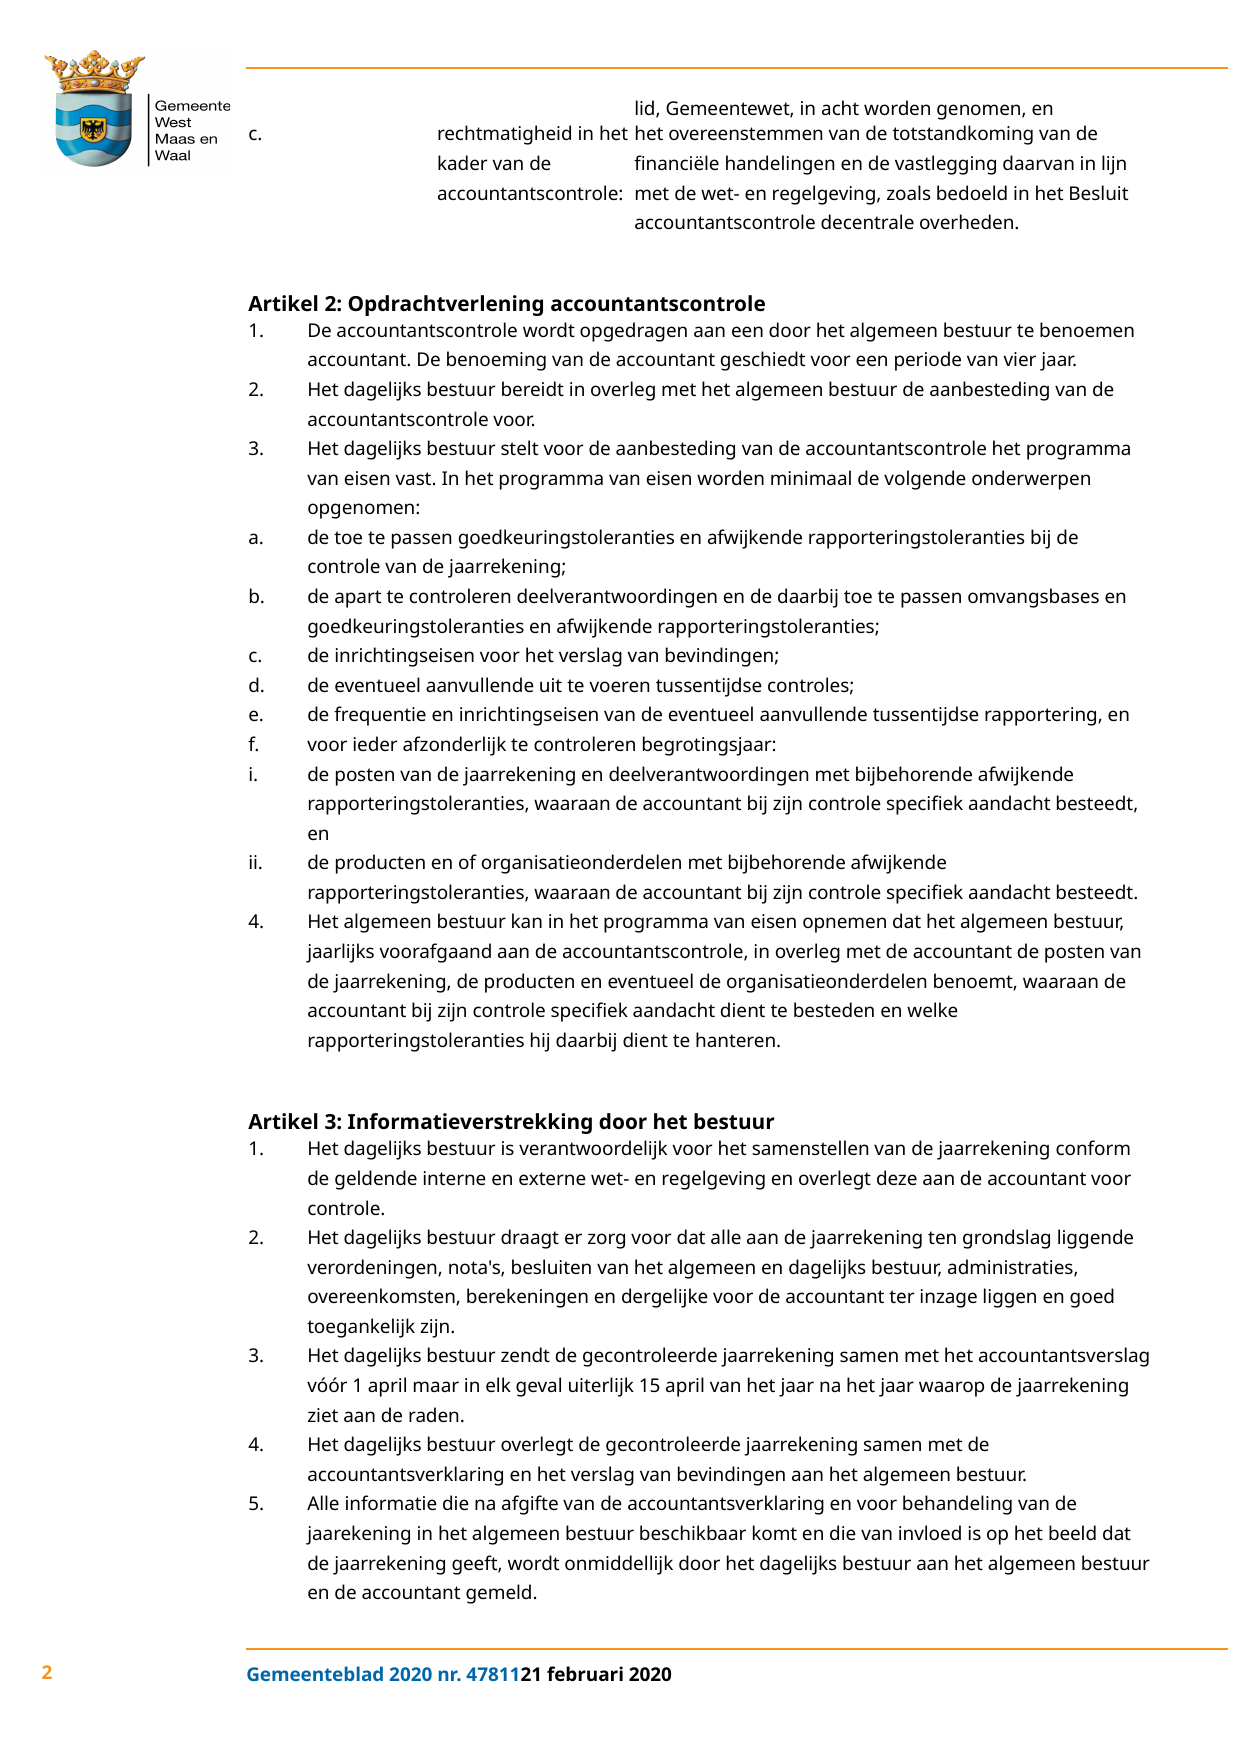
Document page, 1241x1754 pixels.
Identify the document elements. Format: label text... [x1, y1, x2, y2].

list Alle informatie die na afgifte van de accountantsverklaring en voor behandeling van de jaarekening in het algemeen bestuur beschikbaar komt en die van invloed is op het beeld dat de jaarrekening geeft, wordt onmiddellijk door het dagelijks bestuur aan het algemeen bestuur en de accountant gemeld. [248, 1491, 1152, 1605]
list Het algemeen bestuur kan in het programma van eisen opnemen dat het algemeen bestuur, jaarlijks voorafgaand aan de accountantscontrole, in overleg met de accountant de posten van de jaarrekening, de producten en eventueel de organisatieonderdelen benoemt, waaraan de accountant bij zijn controle specifiek aandacht dient te besteden en welke rapporteringstoleranties hij daarbij dient te hanteren. [248, 909, 1152, 1053]
picture [41, 47, 231, 172]
list de frequentie en inrichtingseisen van de eventueel aanvullende tussentijdse rapportering, en [248, 702, 1152, 727]
list Het dagelijks bestuur bereidt in overleg met het algemeen bestuur de aanbesteding van de accountantscontrole voor. [248, 376, 1152, 432]
table_cell [437, 95, 634, 121]
list de producten en of organisatieonderdelen met bijbehorende afwijkende rapporteringstoleranties, waaraan de accountant bij zijn controle specifiek aandacht besteedt. [248, 849, 1152, 905]
text Artikel 2: Opdrachtverlening accountantscontrole [248, 289, 1152, 317]
list Het dagelijks bestuur is verantwoordelijk voor het samenstellen van de jaarrekening conform de geldende interne en externe wet- en regelgeving en overlegt deze aan de accountant voor controle. [248, 1136, 1152, 1220]
list Het dagelijks bestuur draagt er zorg voor dat alle aan de jaarrekening ten grondslag liggende verordeningen, nota's, besluiten van het algemeen en dagelijks bestuur, administraties, overeenkomsten, berekeningen en dergelijke voor de accountant ter inzage liggen en goed toegankelijk zijn. [248, 1224, 1152, 1339]
table_cell c. [248, 121, 437, 235]
list De accountantscontrole wordt opgedragen aan een door het algemeen bestuur te benoemen accountant. De benoeming van de accountant geschiedt voor een periode van vier jaar. [248, 317, 1152, 372]
list Het dagelijks bestuur overlegt de gecontroleerde jaarrekening samen met de accountantsverklaring en het verslag van bevindingen aan het algemeen bestuur. [248, 1431, 1152, 1487]
list de inrichtingseisen voor het verslag van bevindingen; [248, 642, 1152, 668]
table_cell rechtmatigheid in het kader van de accountantscontrole: [437, 121, 634, 235]
table_cell lid, Gemeentewet, in acht worden genomen, en [634, 95, 1152, 121]
list de eventueel aanvullende uit te voeren tussentijdse controles; [248, 672, 1152, 698]
list voor ieder afzonderlijk te controleren begrotingsjaar: [248, 731, 1152, 757]
list de toe te passen goedkeuringstoleranties en afwijkende rapporteringstoleranties bij de controle van de jaarrekening; [248, 524, 1152, 579]
list de apart te controleren deelverantwoordingen en de daarbij toe te passen omvangsbases en goedkeuringstoleranties en afwijkende rapporteringstoleranties; [248, 583, 1152, 639]
list Het dagelijks bestuur zendt de gecontroleerde jaarrekening samen met het accountantsverslag vóór 1 april maar in elk geval uiterlijk 15 april van het jaar na het jaar waarop de jaarrekening ziet aan de raden. [248, 1343, 1152, 1427]
list Het dagelijks bestuur stelt voor de aanbesteding van de accountantscontrole het programma van eisen vast. In het programma van eisen worden minimaal de volgende onderwerpen opgenomen: [248, 435, 1152, 520]
table_cell [248, 95, 437, 121]
text Artikel 3: Informatieverstrekking door het bestuur [248, 1107, 1152, 1136]
list de posten van de jaarrekening en deelverantwoordingen met bijbehorende afwijkende rapporteringstoleranties, waaraan de accountant bij zijn controle specifiek aandacht besteedt, en [248, 761, 1152, 846]
table_cell het overeenstemmen van de totstandkoming van de financiële handelingen en de vastlegging daarvan in lijn met de wet- en regelgeving, zoals bedoeld in het Besluit accountantscontrole decentrale overheden. [634, 121, 1152, 235]
